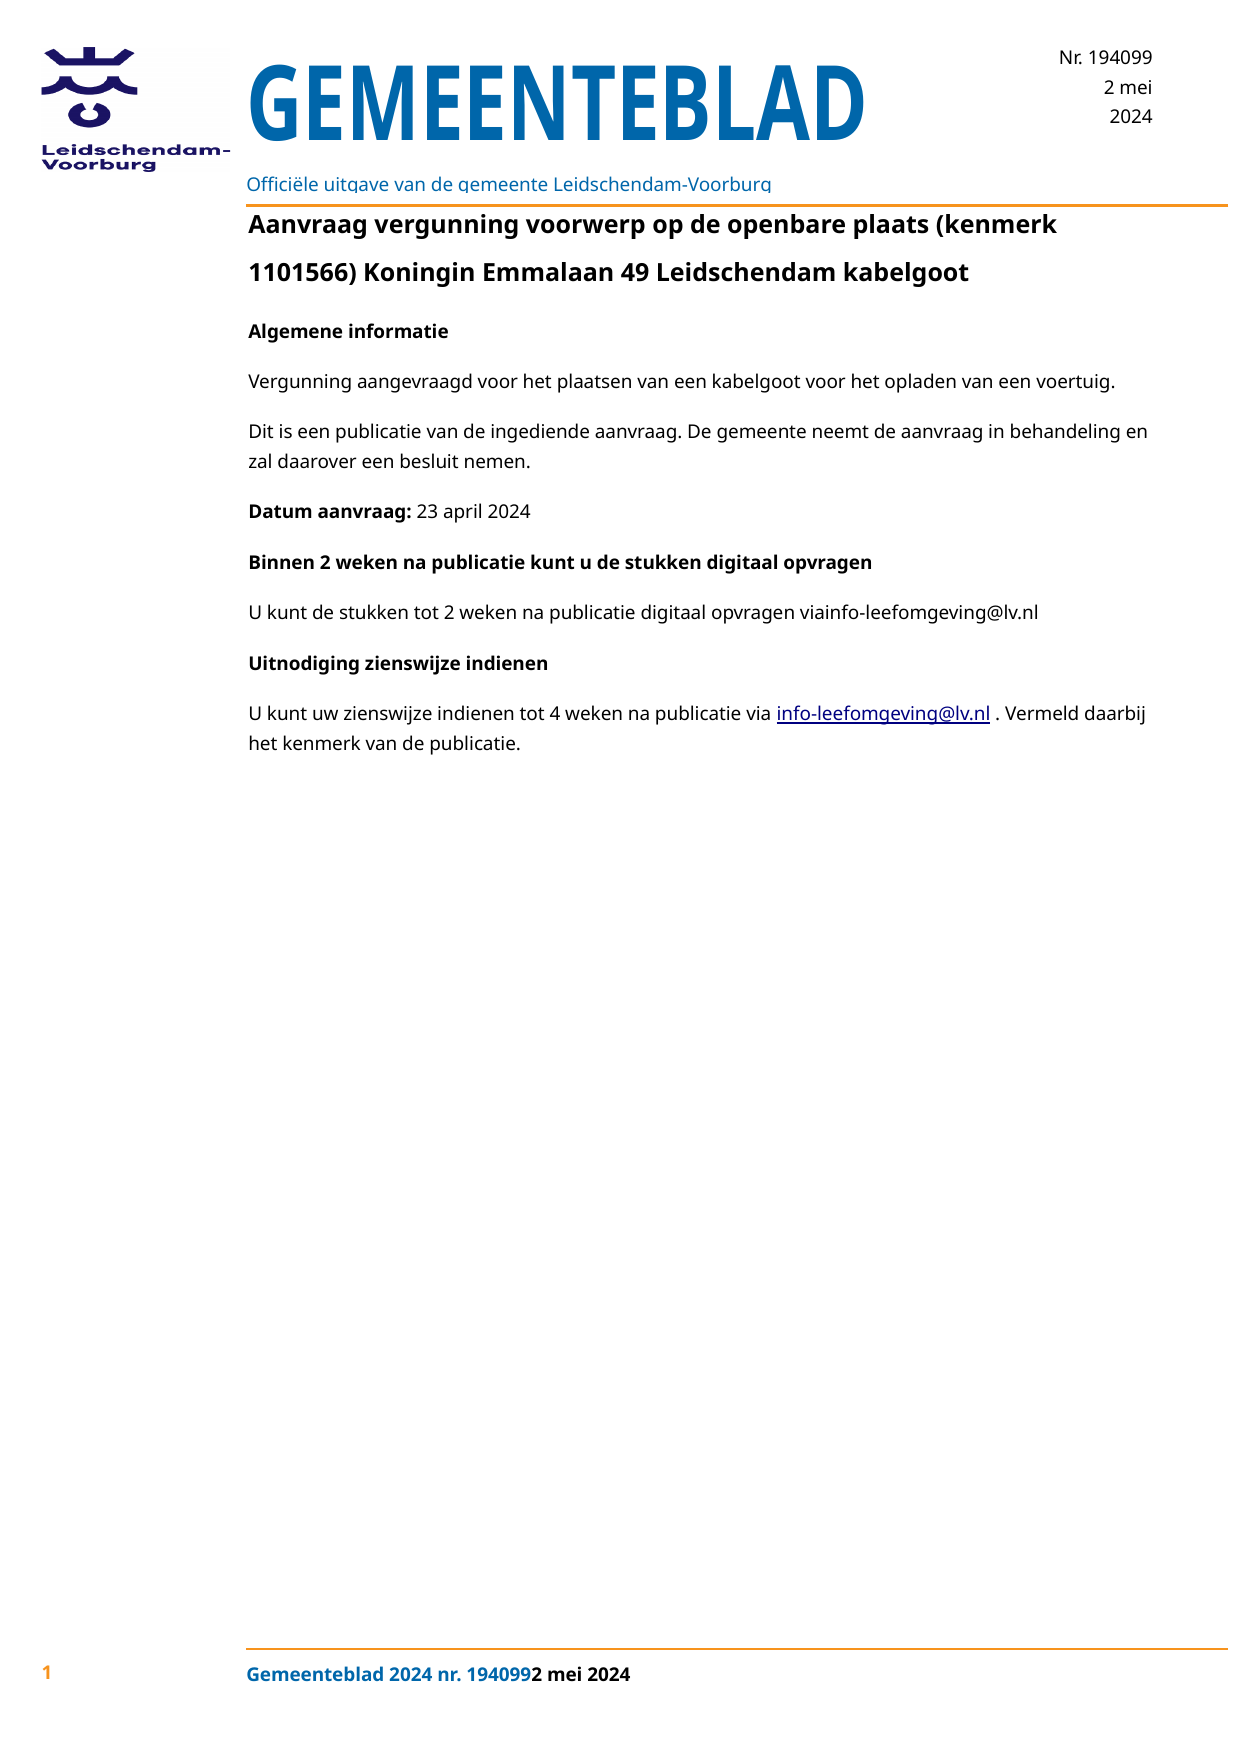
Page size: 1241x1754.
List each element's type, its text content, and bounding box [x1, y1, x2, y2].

text Algemene informatie [248, 318, 1152, 344]
text Dit is een publicatie van de ingediende aanvraag. De gemeente neemt de aanvraag in behandeling en zal daarover een besluit nemen. [248, 419, 1152, 474]
text U kunt uw zienswijze indienen tot 4 weken na publicatie via info-leefomgeving@lv.nl . Vermeld daarbij het kenmerk van de publicatie. [248, 700, 1152, 756]
picture [41, 47, 231, 172]
text Aanvraag vergunning voorwerp op de openbare plaats (kenmerk 1101566) Koningin Emmalaan 49 Leidschendam kabelgoot [248, 207, 1152, 288]
text Uitnodiging zienswijze indienen [248, 650, 1152, 676]
text Vergunning aangevraagd voor het plaatsen van een kabelgoot voor het opladen van een voertuig. [248, 368, 1152, 394]
text U kunt de stukken tot 2 weken na publicatie digitaal opvragen viainfo-leefomgeving@lv.nl [248, 599, 1152, 625]
text Binnen 2 weken na publicatie kunt u de stukken digitaal opvragen [248, 549, 1152, 575]
text Datum aanvraag: 23 april 2024 [248, 499, 1152, 524]
